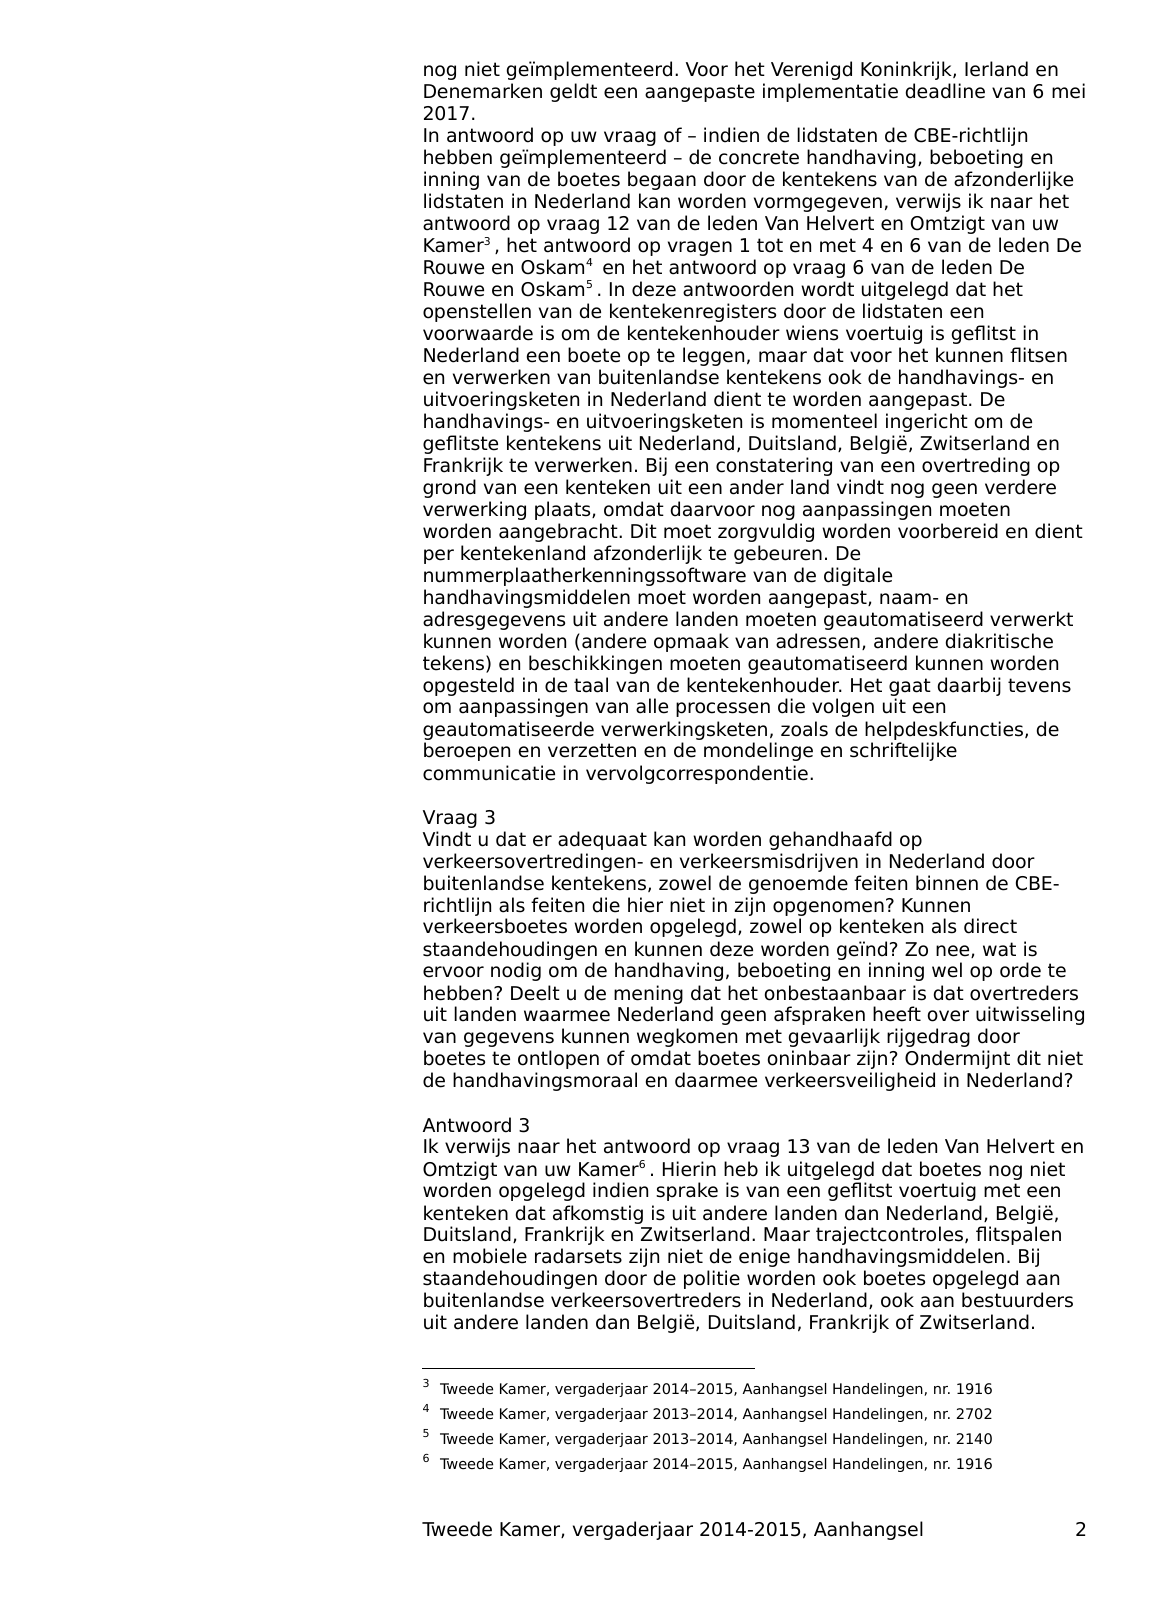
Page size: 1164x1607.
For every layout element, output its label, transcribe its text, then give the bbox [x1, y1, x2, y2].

text Tweede Kamer, vergaderjaar 2013–2014, Aanhangsel Handelingen, nr. 2702 [422, 1402, 1087, 1424]
text Tweede Kamer, vergaderjaar 2013–2014, Aanhangsel Handelingen, nr. 2140 [422, 1427, 1087, 1449]
text In antwoord op uw vraag of – indien de lidstaten de CBE-richtlijn hebben geïmplementeerd – de concrete handhaving, beboeting en inning van de boetes begaan door de kentekens van de afzonderlijke lidstaten in Nederland kan worden vormgegeven, verwijs ik naar het antwoord op vraag 12 van de leden Van Helvert en Omtzigt van uw Kamer, het antwoord op vragen 1 tot en met 4 en 6 van de leden De Rouwe en Oskam en het antwoord op vraag 6 van de leden De Rouwe en Oskam. In deze antwoorden wordt uitgelegd dat het openstellen van de kentekenregisters door de lidstaten een voorwaarde is om de kentekenhouder wiens voertuig is geflitst in Nederland een boete op te leggen, maar dat voor het kunnen flitsen en verwerken van buitenlandse kentekens ook de handhavings- en uitvoeringsketen in Nederland dient te worden aangepast. De handhavings- en uitvoeringsketen is momenteel ingericht om de geflitste kentekens uit Nederland, Duitsland, België, Zwitserland en Frankrijk te verwerken. Bij een constatering van een overtreding op grond van een kenteken uit een ander land vindt nog geen verdere verwerking plaats, omdat daarvoor nog aanpassingen moeten worden aangebracht. Dit moet zorgvuldig worden voorbereid en dient per kentekenland afzonderlijk te gebeuren. De nummerplaatherkenningssoftware van de digitale handhavingsmiddelen moet worden aangepast, naam- en adresgegevens uit andere landen moeten geautomatiseerd verwerkt kunnen worden (andere opmaak van adressen, andere diakritische tekens) en beschikkingen moeten geautomatiseerd kunnen worden opgesteld in de taal van de kentekenhouder. Het gaat daarbij tevens om aanpassingen van alle processen die volgen uit een geautomatiseerde verwerkingsketen, zoals de helpdeskfuncties, de beroepen en verzetten en de mondelinge en schriftelijke communicatie in vervolgcorrespondentie. [422, 125, 1087, 784]
text nog niet geïmplementeerd. Voor het Verenigd Koninkrijk, Ierland en Denemarken geldt een aangepaste implementatie deadline van 6 mei 2017. [422, 59, 1087, 125]
text Antwoord 3 [422, 1114, 1087, 1136]
text Tweede Kamer, vergaderjaar 2014–2015, Aanhangsel Handelingen, nr. 1916 [422, 1452, 1087, 1474]
text Ik verwijs naar het antwoord op vraag 13 van de leden Van Helvert en Omtzigt van uw Kamer. Hierin heb ik uitgelegd dat boetes nog niet worden opgelegd indien sprake is van een geflitst voertuig met een kenteken dat afkomstig is uit andere landen dan Nederland, België, Duitsland, Frankrijk en Zwitserland. Maar trajectcontroles, flitspalen en mobiele radarsets zijn niet de enige handhavingsmiddelen. Bij staandehoudingen door de politie worden ook boetes opgelegd aan buitenlandse verkeersovertreders in Nederland, ook aan bestuurders uit andere landen dan België, Duitsland, Frankrijk of Zwitserland. [422, 1136, 1087, 1334]
text Vindt u dat er adequaat kan worden gehandhaafd op verkeersovertredingen- en verkeersmisdrijven in Nederland door buitenlandse kentekens, zowel de genoemde feiten binnen de CBE-richtlijn als feiten die hier niet in zijn opgenomen? Kunnen verkeersboetes worden opgelegd, zowel op kenteken als direct staandehoudingen en kunnen deze worden geïnd? Zo nee, wat is ervoor nodig om de handhaving, beboeting en inning wel op orde te hebben? Deelt u de mening dat het onbestaanbaar is dat overtreders uit landen waarmee Nederland geen afspraken heeft over uitwisseling van gegevens kunnen wegkomen met gevaarlijk rijgedrag door boetes te ontlopen of omdat boetes oninbaar zijn? Ondermijnt dit niet de handhavingsmoraal en daarmee verkeersveiligheid in Nederland? [422, 828, 1087, 1092]
text Tweede Kamer, vergaderjaar 2014–2015, Aanhangsel Handelingen, nr. 1916 [422, 1377, 1087, 1399]
text Vraag 3 [422, 807, 1087, 828]
